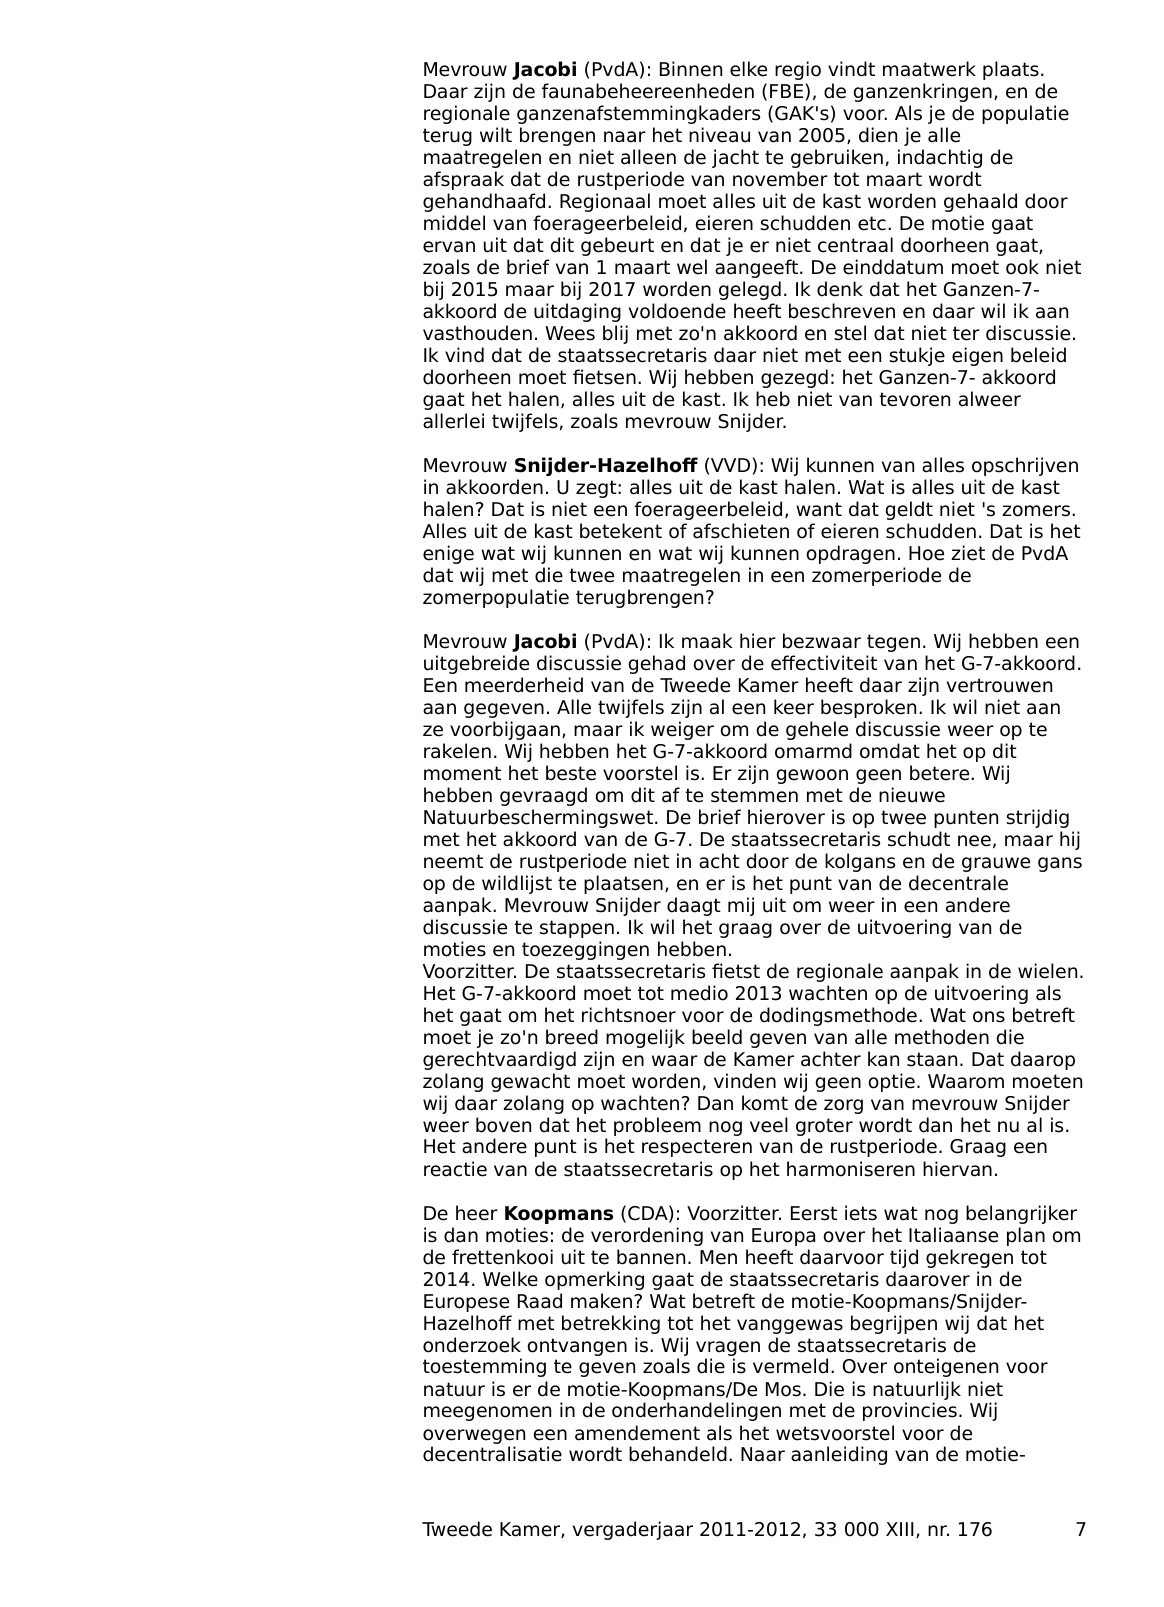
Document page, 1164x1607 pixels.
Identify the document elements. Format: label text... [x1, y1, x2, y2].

text Mevrouw Jacobi (PvdA): Binnen elke regio vindt maatwerk plaats. Daar zijn de faunabeheereenheden (FBE), de ganzenkringen, en de regionale ganzenafstemmingkaders (GAK's) voor. Als je de populatie terug wilt brengen naar het niveau van 2005, dien je alle maatregelen en niet alleen de jacht te gebruiken, indachtig de afspraak dat de rustperiode van november tot maart wordt gehandhaafd. Regionaal moet alles uit de kast worden gehaald door middel van foerageerbeleid, eieren schudden etc. De motie gaat ervan uit dat dit gebeurt en dat je er niet centraal doorheen gaat, zoals de brief van 1 maart wel aangeeft. De einddatum moet ook niet bij 2015 maar bij 2017 worden gelegd. Ik denk dat het Ganzen-7-akkoord de uitdaging voldoende heeft beschreven en daar wil ik aan vasthouden. Wees blij met zo'n akkoord en stel dat niet ter discussie. Ik vind dat de staatssecretaris daar niet met een stukje eigen beleid doorheen moet fietsen. Wij hebben gezegd: het Ganzen-7- akkoord gaat het halen, alles uit de kast. Ik heb niet van tevoren alweer allerlei twijfels, zoals mevrouw Snijder. [422, 59, 1087, 433]
text De heer Koopmans (CDA): Voorzitter. Eerst iets wat nog belangrijker is dan moties: de verordening van Europa over het Italiaanse plan om de frettenkooi uit te bannen. Men heeft daarvoor tijd gekregen tot 2014. Welke opmerking gaat de staatssecretaris daarover in de Europese Raad maken? Wat betreft de motie-Koopmans/Snijder-Hazelhoff met betrekking tot het vanggewas begrijpen wij dat het onderzoek ontvangen is. Wij vragen de staatssecretaris de toestemming te geven zoals die is vermeld. Over onteigenen voor natuur is er de motie-Koopmans/De Mos. Die is natuurlijk niet meegenomen in de onderhandelingen met de provincies. Wij overwegen een amendement als het wetsvoorstel voor de decentralisatie wordt behandeld. Naar aanleiding van de motie- [422, 1203, 1087, 1466]
text Voorzitter. De staatssecretaris fietst de regionale aanpak in de wielen. Het G-7-akkoord moet tot medio 2013 wachten op de uitvoering als het gaat om het richtsnoer voor de dodingsmethode. Wat ons betreft moet je zo'n breed mogelijk beeld geven van alle methoden die gerechtvaardigd zijn en waar de Kamer achter kan staan. Dat daarop zolang gewacht moet worden, vinden wij geen optie. Waarom moeten wij daar zolang op wachten? Dan komt de zorg van mevrouw Snijder weer boven dat het probleem nog veel groter wordt dan het nu al is. Het andere punt is het respecteren van de rustperiode. Graag een reactie van de staatssecretaris op het harmoniseren hiervan. [422, 961, 1087, 1180]
text Mevrouw Snijder-Hazelhoff (VVD): Wij kunnen van alles opschrijven in akkoorden. U zegt: alles uit de kast halen. Wat is alles uit de kast halen? Dat is niet een foerageerbeleid, want dat geldt niet 's zomers. Alles uit de kast betekent of afschieten of eieren schudden. Dat is het enige wat wij kunnen en wat wij kunnen opdragen. Hoe ziet de PvdA dat wij met die twee maatregelen in een zomerperiode de zomerpopulatie terugbrengen? [422, 455, 1087, 609]
text Mevrouw Jacobi (PvdA): Ik maak hier bezwaar tegen. Wij hebben een uitgebreide discussie gehad over de effectiviteit van het G-7-akkoord. Een meerderheid van de Tweede Kamer heeft daar zijn vertrouwen aan gegeven. Alle twijfels zijn al een keer besproken. Ik wil niet aan ze voorbijgaan, maar ik weiger om de gehele discussie weer op te rakelen. Wij hebben het G-7-akkoord omarmd omdat het op dit moment het beste voorstel is. Er zijn gewoon geen betere. Wij hebben gevraagd om dit af te stemmen met de nieuwe Natuurbeschermingswet. De brief hierover is op twee punten strijdig met het akkoord van de G-7. De staatssecretaris schudt nee, maar hij neemt de rustperiode niet in acht door de kolgans en de grauwe gans op de wildlijst te plaatsen, en er is het punt van de decentrale aanpak. Mevrouw Snijder daagt mij uit om weer in een andere discussie te stappen. Ik wil het graag over de uitvoering van de moties en toezeggingen hebben. [422, 631, 1087, 961]
